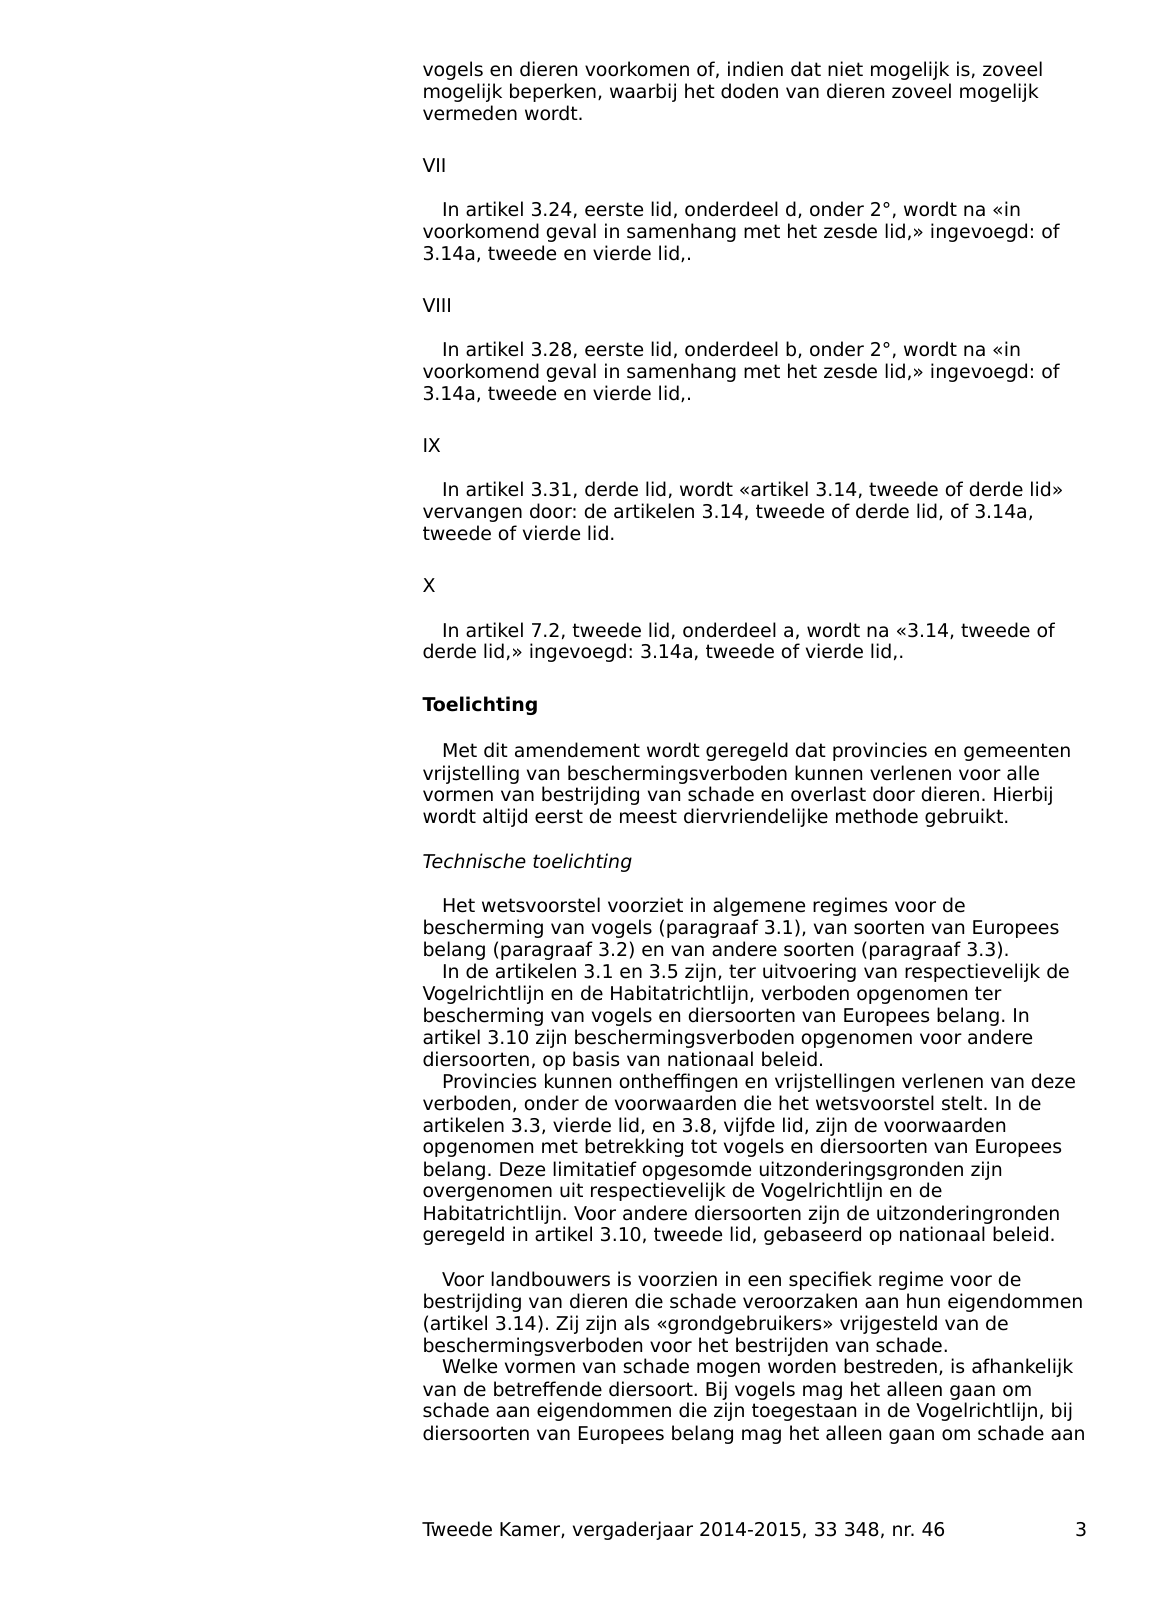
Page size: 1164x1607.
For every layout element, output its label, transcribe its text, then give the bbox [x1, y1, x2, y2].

subtitle X [422, 575, 1087, 597]
text In artikel 3.31, derde lid, wordt «artikel 3.14, tweede of derde lid» vervangen door: de artikelen 3.14, tweede of derde lid, of 3.14a, tweede of vierde lid. [422, 479, 1087, 545]
subtitle Toelichting [422, 693, 1087, 715]
text In artikel 3.24, eerste lid, onderdeel d, onder 2°, wordt na «in voorkomend geval in samenhang met het zesde lid,» ingevoegd: of 3.14a, tweede en vierde lid,. [422, 199, 1087, 265]
text Het wetsvoorstel voorziet in algemene regimes voor de bescherming van vogels (paragraaf 3.1), van soorten van Europees belang (paragraaf 3.2) en van andere soorten (paragraaf 3.3). [422, 895, 1087, 961]
subtitle VII [422, 155, 1087, 177]
text In artikel 7.2, tweede lid, onderdeel a, wordt na «3.14, tweede of derde lid,» ingevoegd: 3.14a, tweede of vierde lid,. [422, 619, 1087, 663]
text Voor landbouwers is voorzien in een specifiek regime voor de bestrijding van dieren die schade veroorzaken aan hun eigendommen (artikel 3.14). Zij zijn als «grondgebruikers» vrijgesteld van de beschermingsverboden voor het bestrijden van schade. [422, 1268, 1087, 1356]
subtitle VIII [422, 295, 1087, 317]
text Met dit amendement wordt geregeld dat provincies en gemeenten vrijstelling van beschermingsverboden kunnen verlenen voor alle vormen van bestrijding van schade en overlast door dieren. Hierbij wordt altijd eerst de meest diervriendelijke methode gebruikt. [422, 740, 1087, 828]
text In artikel 3.28, eerste lid, onderdeel b, onder 2°, wordt na «in voorkomend geval in samenhang met het zesde lid,» ingevoegd: of 3.14a, tweede en vierde lid,. [422, 339, 1087, 405]
subtitle Technische toelichting [422, 851, 1087, 872]
text In de artikelen 3.1 en 3.5 zijn, ter uitvoering van respectievelijk de Vogelrichtlijn en de Habitatrichtlijn, verboden opgenomen ter bescherming van vogels en diersoorten van Europees belang. In artikel 3.10 zijn beschermingsverboden opgenomen voor andere diersoorten, op basis van nationaal beleid. [422, 961, 1087, 1071]
text Provincies kunnen ontheffingen en vrijstellingen verlenen van deze verboden, onder de voorwaarden die het wetsvoorstel stelt. In de artikelen 3.3, vierde lid, en 3.8, vijfde lid, zijn de voorwaarden opgenomen met betrekking tot vogels en diersoorten van Europees belang. Deze limitatief opgesomde uitzonderingsgronden zijn overgenomen uit respectievelijk de Vogelrichtlijn en de Habitatrichtlijn. Voor andere diersoorten zijn de uitzonderingronden geregeld in artikel 3.10, tweede lid, gebaseerd op nationaal beleid. [422, 1071, 1087, 1246]
text Welke vormen van schade mogen worden bestreden, is afhankelijk van de betreffende diersoort. Bij vogels mag het alleen gaan om schade aan eigendommen die zijn toegestaan in de Vogelrichtlijn, bij diersoorten van Europees belang mag het alleen gaan om schade aan [422, 1356, 1087, 1444]
text vogels en dieren voorkomen of, indien dat niet mogelijk is, zoveel mogelijk beperken, waarbij het doden van dieren zoveel mogelijk vermeden wordt. [422, 59, 1087, 125]
subtitle IX [422, 435, 1087, 457]
